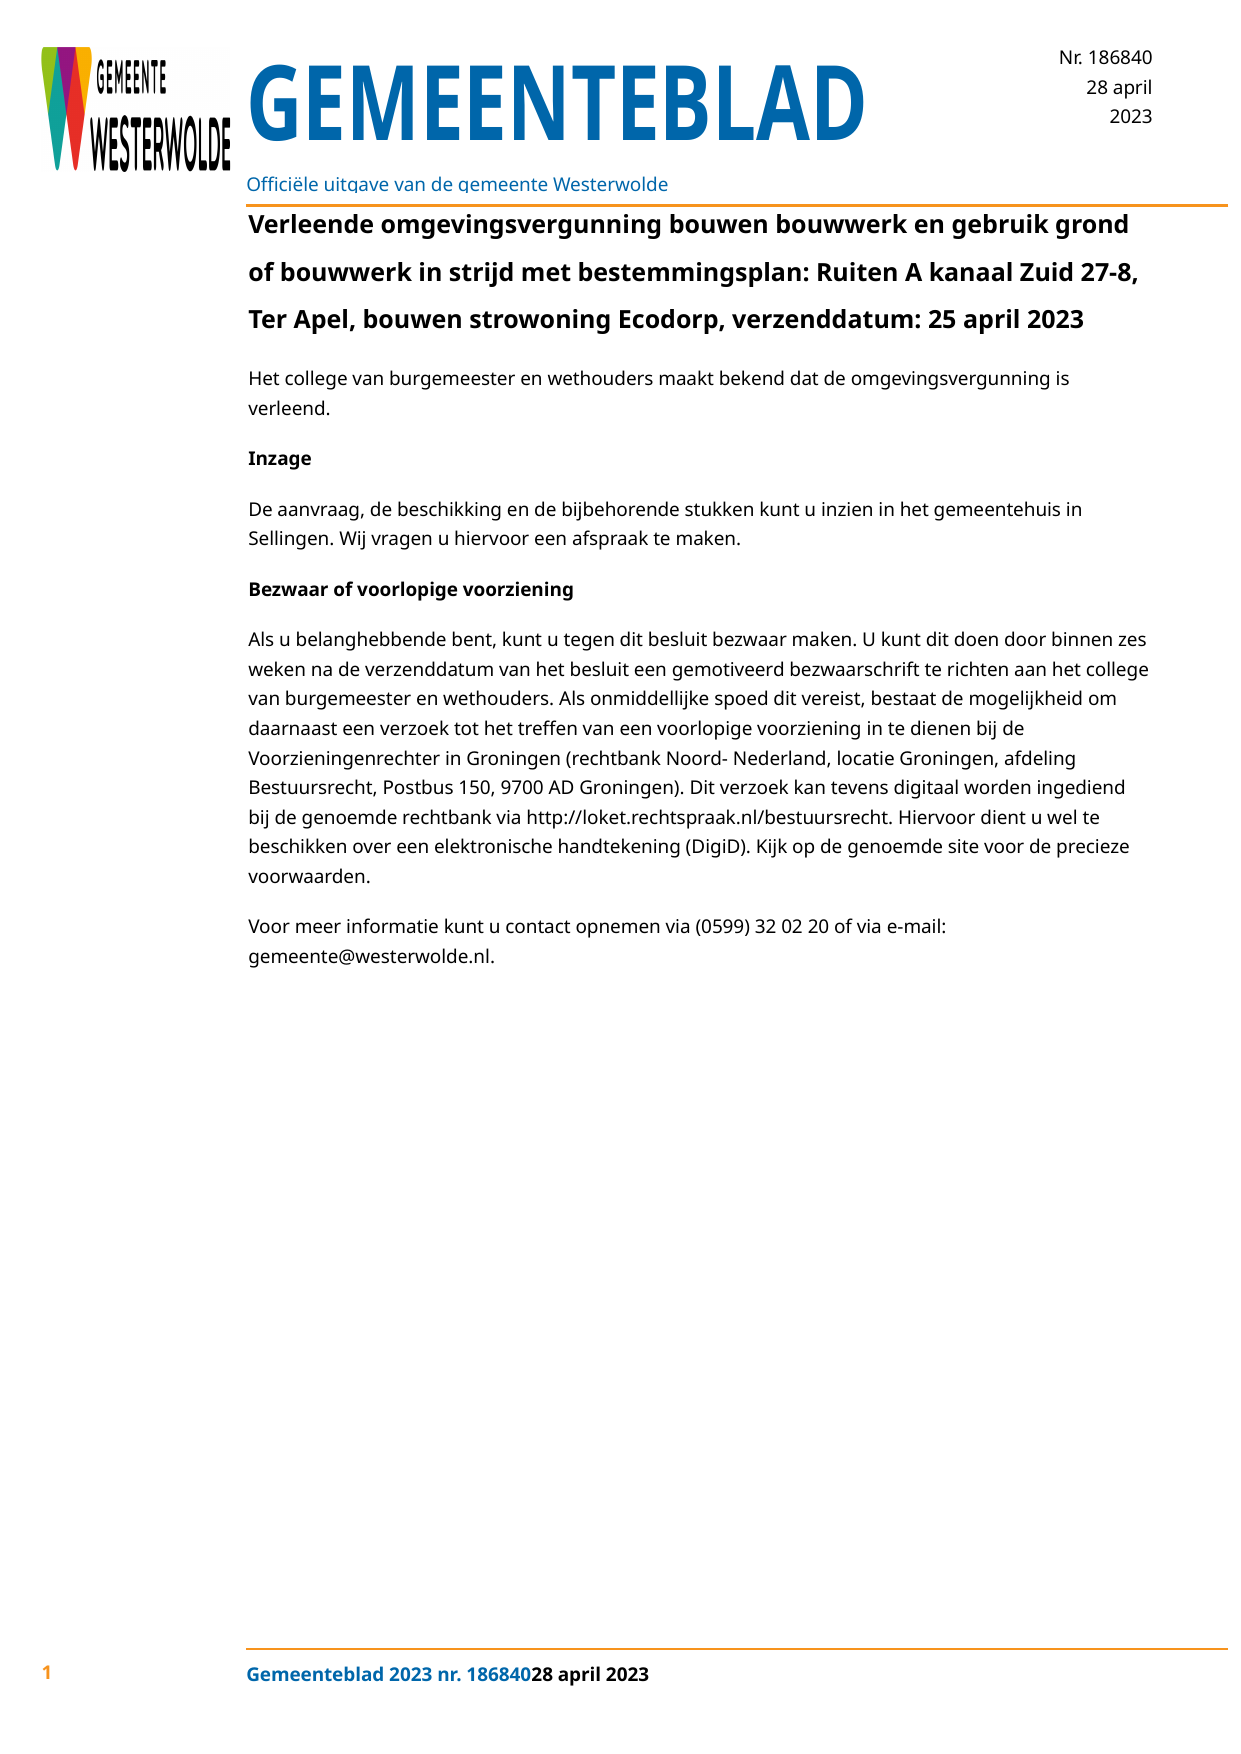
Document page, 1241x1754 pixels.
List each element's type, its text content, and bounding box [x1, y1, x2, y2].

picture [41, 47, 231, 172]
text Voor meer informatie kunt u contact opnemen via (0599) 32 02 20 of via e-mail: gemeente@westerwolde.nl. [248, 913, 1152, 969]
text De aanvraag, de beschikking en de bijbehorende stukken kunt u inzien in het gemeentehuis in Sellingen. Wij vragen u hiervoor een afspraak te maken. [248, 496, 1152, 551]
text Verleende omgevingsvergunning bouwen bouwwerk en gebruik grond of bouwwerk in strijd met bestemmingsplan: Ruiten A kanaal Zuid 27-8, Ter Apel, bouwen strowoning Ecodorp, verzenddatum: 25 april 2023 [248, 207, 1152, 336]
text Als u belanghebbende bent, kunt u tegen dit besluit bezwaar maken. U kunt dit doen door binnen zes weken na de verzenddatum van het besluit een gemotiveerd bezwaarschrift te richten aan het college van burgemeester en wethouders. Als onmiddellijke spoed dit vereist, bestaat de mogelijkheid om daarnaast een verzoek tot het treffen van een voorlopige voorziening in te dienen bij de Voorzieningenrechter in Groningen (rechtbank Noord- Nederland, locatie Groningen, afdeling Bestuursrecht, Postbus 150, 9700 AD Groningen). Dit verzoek kan tevens digitaal worden ingediend bij de genoemde rechtbank via http://loket.rechtspraak.nl/bestuursrecht. Hiervoor dient u wel te beschikken over een elektronische handtekening (DigiD). Kijk op de genoemde site voor de precieze voorwaarden. [248, 626, 1152, 889]
text Inzage [248, 446, 1152, 471]
text Het college van burgemeester en wethouders maakt bekend dat de omgevingsvergunning is verleend. [248, 366, 1152, 421]
text Bezwaar of voorlopige voorziening [248, 576, 1152, 602]
